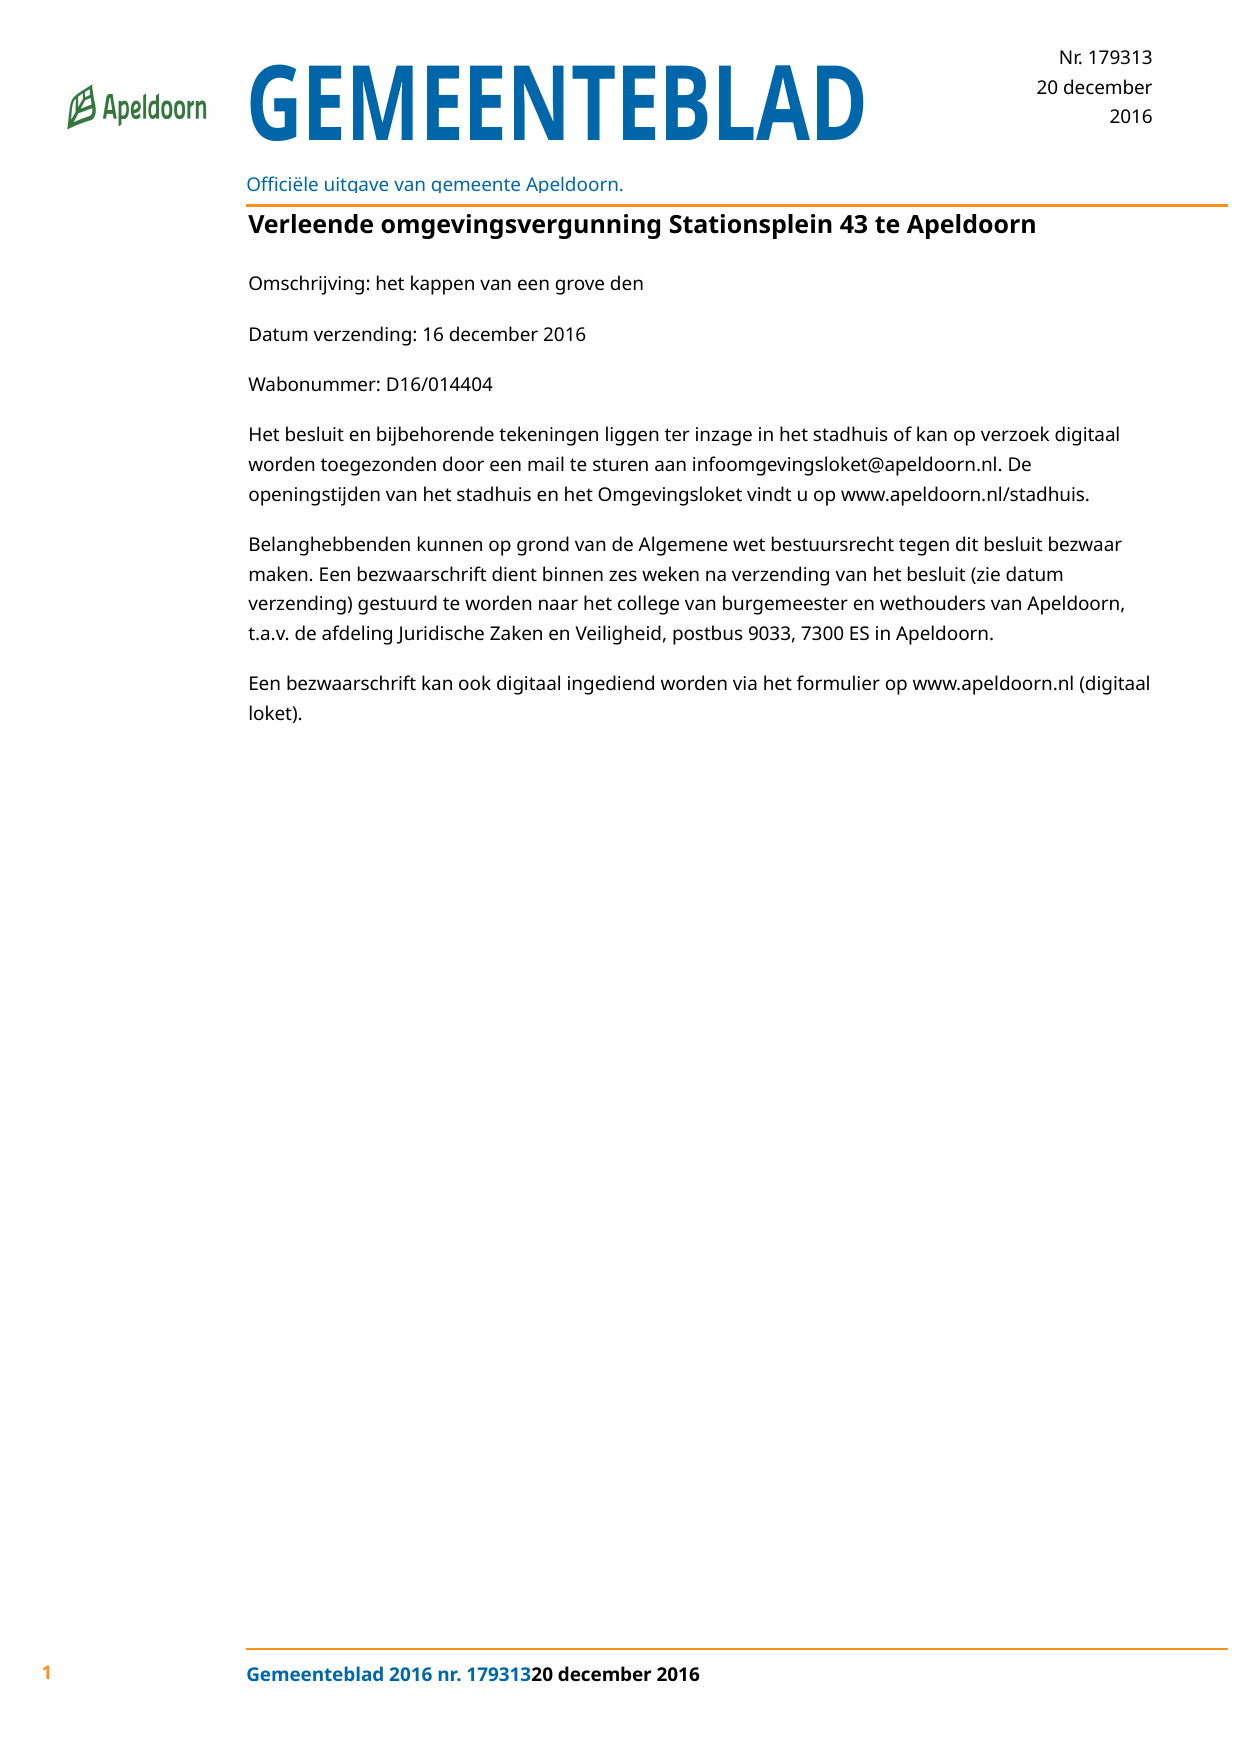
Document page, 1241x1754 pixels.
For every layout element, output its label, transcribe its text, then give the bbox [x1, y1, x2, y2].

text Belanghebbenden kunnen op grond van de Algemene wet bestuursrecht tegen dit besluit bezwaar maken. Een bezwaarschrift dient binnen zes weken na verzending van het besluit (zie datum verzending) gestuurd te worden naar het college van burgemeester en wethouders van Apeldoorn, t.a.v. de afdeling Juridische Zaken en Veiligheid, postbus 9033, 7300 ES in Apeldoorn. [248, 531, 1152, 646]
text Wabonummer: D16/014404 [248, 371, 1152, 397]
text Datum verzending: 16 december 2016 [248, 321, 1152, 346]
text Het besluit en bijbehorende tekeningen liggen ter inzage in het stadhuis of kan op verzoek digitaal worden toegezonden door een mail te sturen aan infoomgevingsloket@apeldoorn.nl. De openingstijden van het stadhuis en het Omgevingsloket vindt u op www.apeldoorn.nl/stadhuis. [248, 422, 1152, 506]
text Een bezwaarschrift kan ook digitaal ingediend worden via het formulier op www.apeldoorn.nl (digitaal loket). [248, 670, 1152, 726]
text Omschrijving: het kappen van een grove den [248, 270, 1152, 296]
text Verleende omgevingsvergunning Stationsplein 43 te Apeldoorn [248, 207, 1152, 241]
picture [41, 47, 231, 172]
